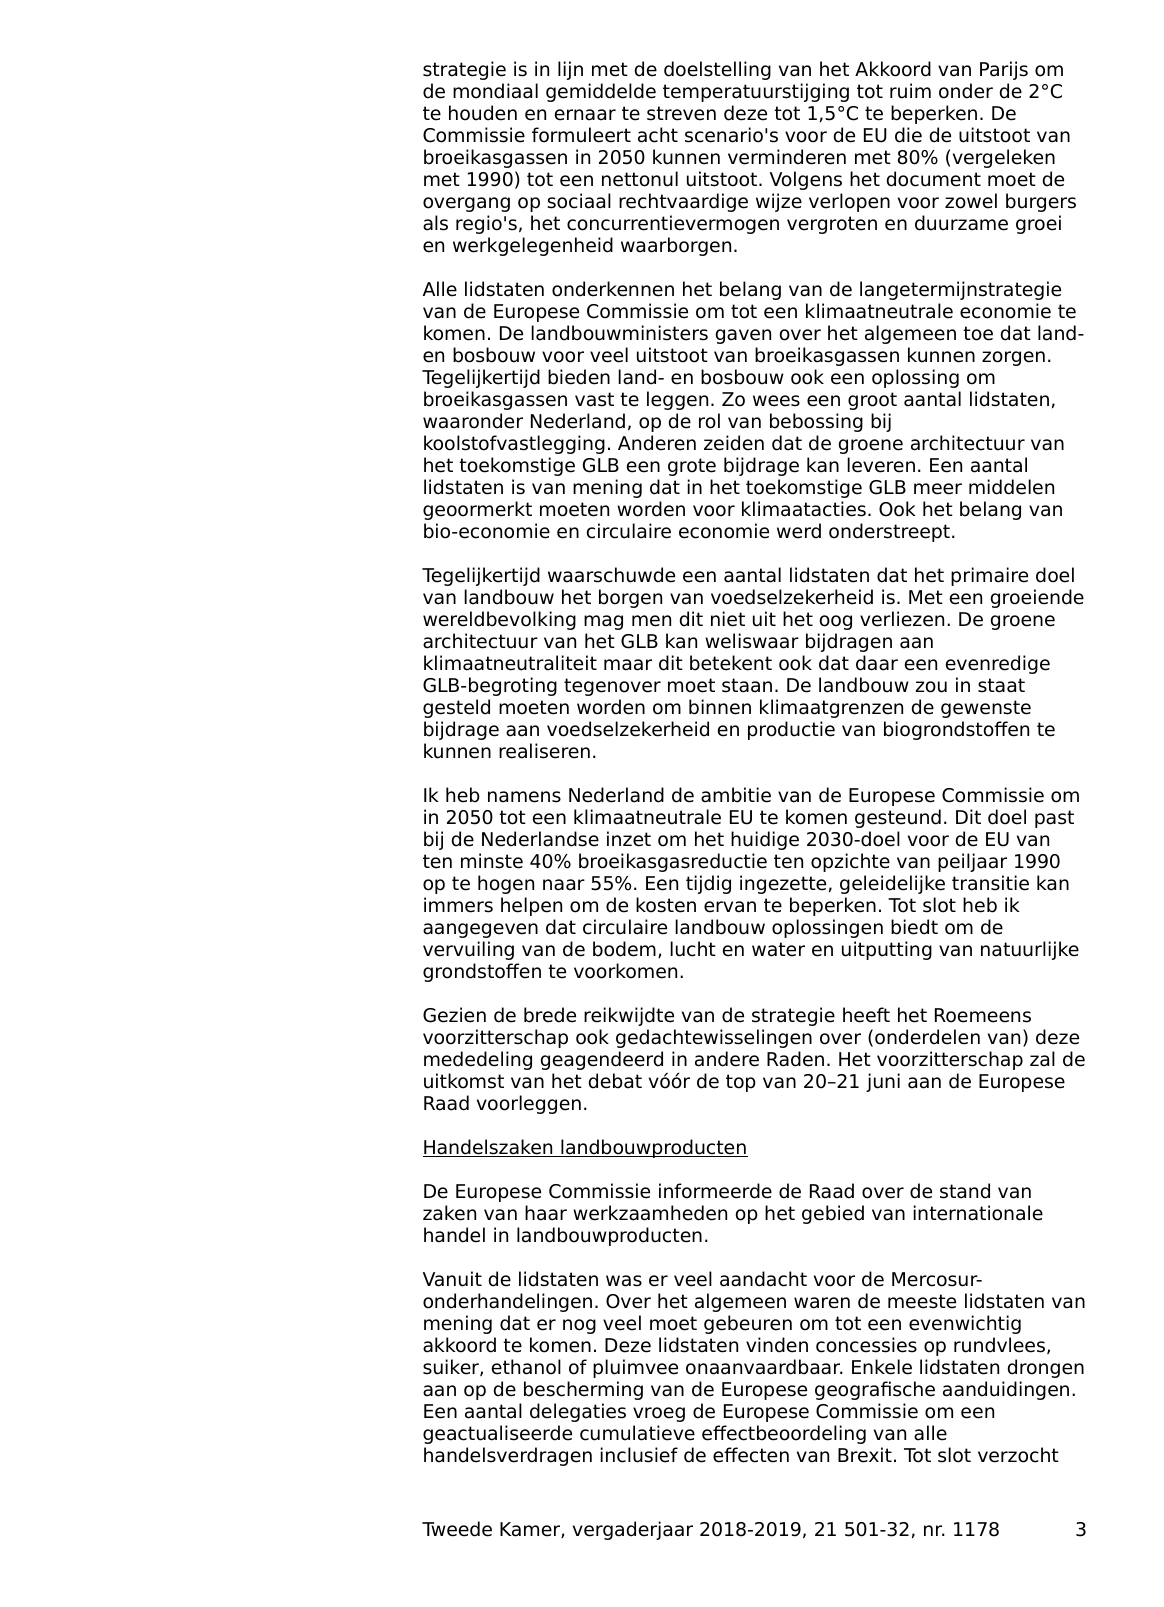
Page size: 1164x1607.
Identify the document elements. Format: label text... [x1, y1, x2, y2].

text De Europese Commissie informeerde de Raad over de stand van zaken van haar werkzaamheden op het gebied van internationale handel in landbouwproducten. [422, 1181, 1087, 1247]
text Ik heb namens Nederland de ambitie van de Europese Commissie om in 2050 tot een klimaatneutrale EU te komen gesteund. Dit doel past bij de Nederlandse inzet om het huidige 2030-doel voor de EU van ten minste 40% broeikasgasreductie ten opzichte van peiljaar 1990 op te hogen naar 55%. Een tijdig ingezette, geleidelijke transitie kan immers helpen om de kosten ervan te beperken. Tot slot heb ik aangegeven dat circulaire landbouw oplossingen biedt om de vervuiling van de bodem, lucht en water en uitputting van natuurlijke grondstoffen te voorkomen. [422, 785, 1087, 983]
text Gezien de brede reikwijdte van de strategie heeft het Roemeens voorzitterschap ook gedachtewisselingen over (onderdelen van) deze mededeling geagendeerd in andere Raden. Het voorzitterschap zal de uitkomst van het debat vóór de top van 20–21 juni aan de Europese Raad voorleggen. [422, 1005, 1087, 1115]
text Alle lidstaten onderkennen het belang van de langetermijnstrategie van de Europese Commissie om tot een klimaatneutrale economie te komen. De landbouwministers gaven over het algemeen toe dat land- en bosbouw voor veel uitstoot van broeikasgassen kunnen zorgen. Tegelijkertijd bieden land- en bosbouw ook een oplossing om broeikasgassen vast te leggen. Zo wees een groot aantal lidstaten, waaronder Nederland, op de rol van bebossing bij koolstofvastlegging. Anderen zeiden dat de groene architectuur van het toekomstige GLB een grote bijdrage kan leveren. Een aantal lidstaten is van mening dat in het toekomstige GLB meer middelen geoormerkt moeten worden voor klimaatacties. Ook het belang van bio-economie en circulaire economie werd onderstreept. [422, 279, 1087, 543]
text Vanuit de lidstaten was er veel aandacht voor de Mercosur-onderhandelingen. Over het algemeen waren de meeste lidstaten van mening dat er nog veel moet gebeuren om tot een evenwichtig akkoord te komen. Deze lidstaten vinden concessies op rundvlees, suiker, ethanol of pluimvee onaanvaardbaar. Enkele lidstaten drongen aan op de bescherming van de Europese geografische aanduidingen. Een aantal delegaties vroeg de Europese Commissie om een geactualiseerde cumulatieve effectbeoordeling van alle handelsverdragen inclusief de effecten van Brexit. Tot slot verzocht [422, 1269, 1087, 1467]
text Tegelijkertijd waarschuwde een aantal lidstaten dat het primaire doel van landbouw het borgen van voedselzekerheid is. Met een groeiende wereldbevolking mag men dit niet uit het oog verliezen. De groene architectuur van het GLB kan weliswaar bijdragen aan klimaatneutraliteit maar dit betekent ook dat daar een evenredige GLB-begroting tegenover moet staan. De landbouw zou in staat gesteld moeten worden om binnen klimaatgrenzen de gewenste bijdrage aan voedselzekerheid en productie van biogrondstoffen te kunnen realiseren. [422, 565, 1087, 763]
text strategie is in lijn met de doelstelling van het Akkoord van Parijs om de mondiaal gemiddelde temperatuurstijging tot ruim onder de 2°C te houden en ernaar te streven deze tot 1,5°C te beperken. De Commissie formuleert acht scenario's voor de EU die de uitstoot van broeikasgassen in 2050 kunnen verminderen met 80% (vergeleken met 1990) tot een nettonul uitstoot. Volgens het document moet de overgang op sociaal rechtvaardige wijze verlopen voor zowel burgers als regio's, het concurrentievermogen vergroten en duurzame groei en werkgelegenheid waarborgen. [422, 59, 1087, 257]
subtitle Handelszaken landbouwproducten [422, 1137, 1087, 1159]
